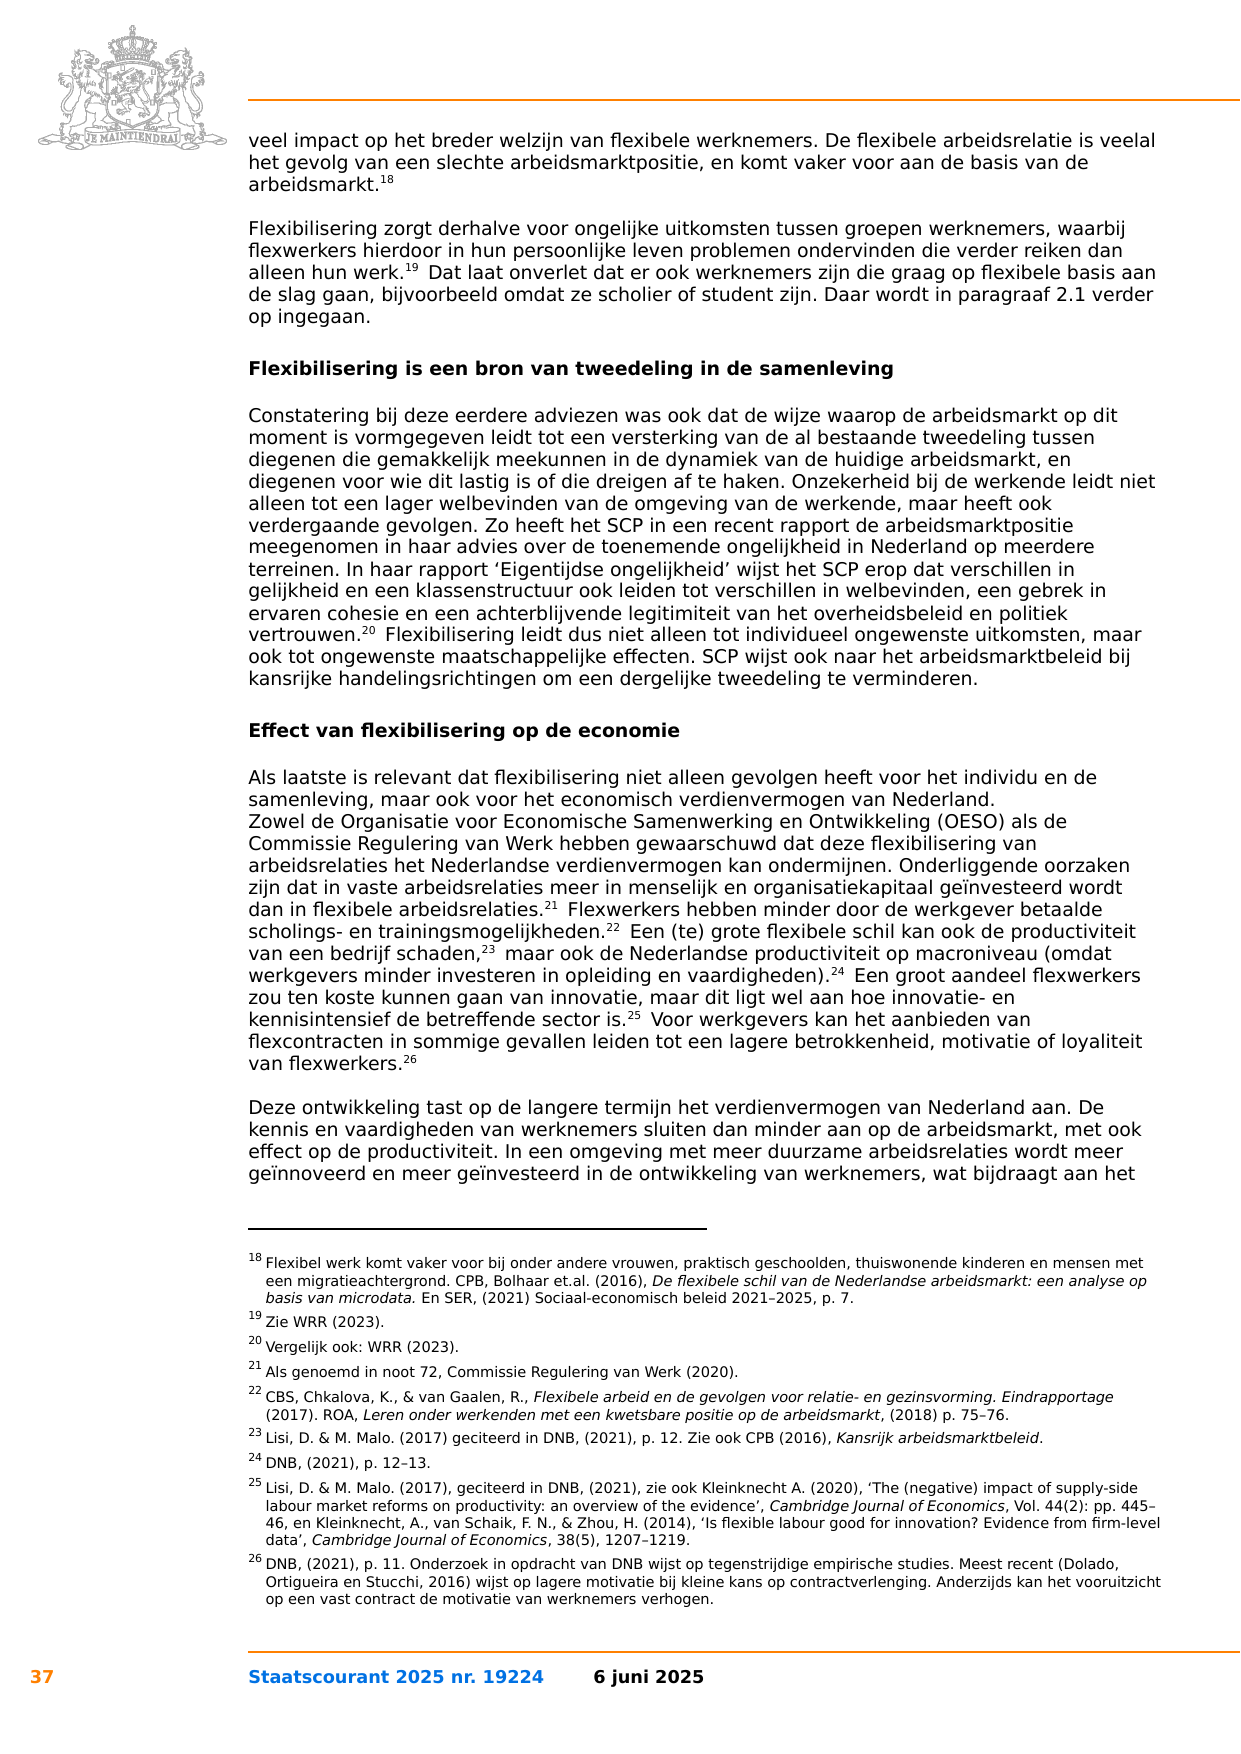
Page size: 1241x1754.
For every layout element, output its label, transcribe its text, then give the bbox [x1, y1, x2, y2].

text Constatering bij deze eerdere adviezen was ook dat de wijze waarop de arbeidsmarkt op dit moment is vormgegeven leidt tot een versterking van de al bestaande tweedeling tussen diegenen die gemakkelijk meekunnen in de dynamiek van de huidige arbeidsmarkt, en diegenen voor wie dit lastig is of die dreigen af te haken. Onzekerheid bij de werkende leidt niet alleen tot een lager welbevinden van de omgeving van de werkende, maar heeft ook verdergaande gevolgen. Zo heeft het SCP in een recent rapport de arbeidsmarktpositie meegenomen in haar advies over de toenemende ongelijkheid in Nederland op meerdere terreinen. In haar rapport ‘Eigentijdse ongelijkheid’ wijst het SCP erop dat verschillen in gelijkheid en een klassenstructuur ook leiden tot verschillen in welbevinden, een gebrek in ervaren cohesie en een achterblijvende legitimiteit van het overheidsbeleid en politiek vertrouwen. Flexibilisering leidt dus niet alleen tot individueel ongewenste uitkomsten, maar ook tot ongewenste maatschappelijke effecten. SCP wijst ook naar het arbeidsmarktbeleid bij kansrijke handelingsrichtingen om een dergelijke tweedeling te verminderen. [248, 404, 1163, 690]
text CBS, Chkalova, K., & van Gaalen, R., Flexibele arbeid en de gevolgen voor relatie- en gezinsvorming. Eindrapportage (2017). ROA, Leren onder werkenden met een kwetsbare positie op de arbeidsmarkt, (2018) p. 75–76. [248, 1384, 1163, 1423]
text DNB, (2021), p. 11. Onderzoek in opdracht van DNB wijst op tegenstrijdige empirische studies. Meest recent (Dolado, Ortigueira en Stucchi, 2016) wijst op lagere motivatie bij kleine kans op contractverlenging. Anderzijds kan het vooruitzicht op een vast contract de motivatie van werknemers verhogen. [248, 1552, 1163, 1608]
text veel impact op het breder welzijn van flexibele werknemers. De flexibele arbeidsrelatie is veelal het gevolg van een slechte arbeidsmarktpositie, en komt vaker voor aan de basis van de arbeidsmarkt. [248, 130, 1163, 196]
text Lisi, D. & M. Malo. (2017) geciteerd in DNB, (2021), p. 12. Zie ook CPB (2016), Kansrijk arbeidsmarktbeleid. [248, 1426, 1163, 1448]
text Als laatste is relevant dat flexibilisering niet alleen gevolgen heeft voor het individu en de samenleving, maar ook voor het economisch verdienvermogen van Nederland. [248, 767, 1163, 811]
text Zie WRR (2023). [248, 1309, 1163, 1332]
subtitle Effect van flexibilisering op de economie [248, 720, 1163, 742]
text Als genoemd in noot 72, Commissie Regulering van Werk (2020). [248, 1359, 1163, 1382]
text Flexibilisering zorgt derhalve voor ongelijke uitkomsten tussen groepen werknemers, waarbij flexwerkers hierdoor in hun persoonlijke leven problemen ondervinden die verder reiken dan alleen hun werk. Dat laat onverlet dat er ook werknemers zijn die graag op flexibele basis aan de slag gaan, bijvoorbeeld omdat ze scholier of student zijn. Daar wordt in paragraaf 2.1 verder op ingegaan. [248, 218, 1163, 328]
text Deze ontwikkeling tast op de langere termijn het verdienvermogen van Nederland aan. De kennis en vaardigheden van werknemers sluiten dan minder aan op de arbeidsmarkt, met ook effect op de productiviteit. In een omgeving met meer duurzame arbeidsrelaties wordt meer geïnnoveerd en meer geïnvesteerd in de ontwikkeling van werknemers, wat bijdraagt aan het [248, 1097, 1163, 1185]
text Zowel de Organisatie voor Economische Samenwerking en Ontwikkeling (OESO) als de Commissie Regulering van Werk hebben gewaarschuwd dat deze flexibilisering van arbeidsrelaties het Nederlandse verdienvermogen kan ondermijnen. Onderliggende oorzaken zijn dat in vaste arbeidsrelaties meer in menselijk en organisatiekapitaal geïnvesteerd wordt dan in flexibele arbeidsrelaties. Flexwerkers hebben minder door de werkgever betaalde scholings- en trainingsmogelijkheden. Een (te) grote flexibele schil kan ook de productiviteit van een bedrijf schaden, maar ook de Nederlandse productiviteit op macroniveau (omdat werkgevers minder investeren in opleiding en vaardigheden). Een groot aandeel flexwerkers zou ten koste kunnen gaan van innovatie, maar dit ligt wel aan hoe innovatie- en kennisintensief de betreffende sector is. Voor werkgevers kan het aanbieden van flexcontracten in sommige gevallen leiden tot een lagere betrokkenheid, motivatie of loyaliteit van flexwerkers. [248, 811, 1163, 1075]
picture [38, 25, 227, 150]
text DNB, (2021), p. 12–13. [248, 1451, 1163, 1473]
text Flexibel werk komt vaker voor bij onder andere vrouwen, praktisch geschoolden, thuiswonende kinderen en mensen met een migratieachtergrond. CPB, Bolhaar et.al. (2016), De flexibele schil van de Nederlandse arbeidsmarkt: een analyse op basis van microdata. En SER, (2021) Sociaal-economisch beleid 2021–2025, p. 7. [248, 1251, 1163, 1307]
subtitle Flexibilisering is een bron van tweedeling in de samenleving [248, 358, 1163, 379]
text Lisi, D. & M. Malo. (2017), geciteerd in DNB, (2021), zie ook Kleinknecht A. (2020), ‘The (negative) impact of supply-side labour market reforms on productivity: an overview of the evidence’, Cambridge Journal of Economics, Vol. 44(2): pp. 445–46, en Kleinknecht, A., van Schaik, F. N., & Zhou, H. (2014), ‘Is flexible labour good for innovation? Evidence from firm-level data’, Cambridge Journal of Economics, 38(5), 1207–1219. [248, 1476, 1163, 1549]
text Vergelijk ook: WRR (2023). [248, 1334, 1163, 1357]
